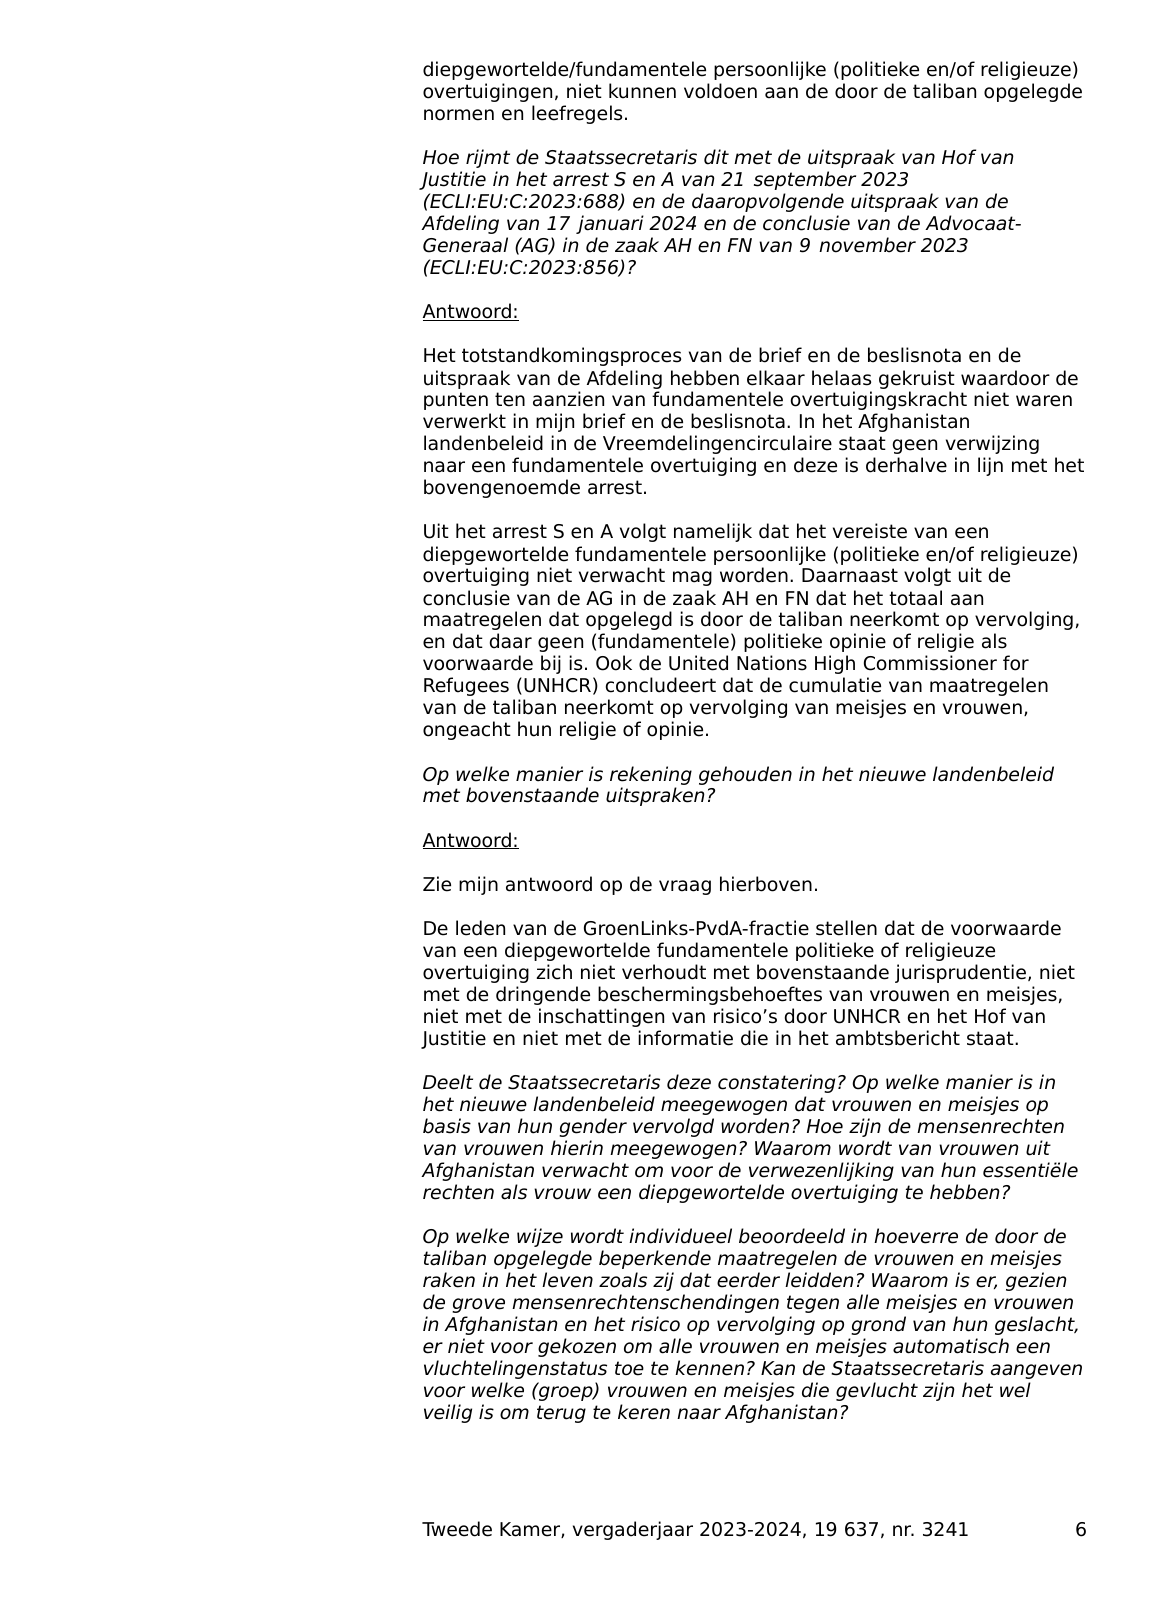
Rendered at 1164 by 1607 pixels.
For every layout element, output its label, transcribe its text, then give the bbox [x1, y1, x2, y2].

text Op welke manier is rekening gehouden in het nieuwe landenbeleid met bovenstaande uitspraken? [422, 763, 1087, 807]
text Zie mijn antwoord op de vraag hierboven. [422, 874, 1087, 896]
text Het totstandkomingsproces van de brief en de beslisnota en de uitspraak van de Afdeling hebben elkaar helaas gekruist waardoor de punten ten aanzien van fundamentele overtuigingskracht niet waren verwerkt in mijn brief en de beslisnota. In het Afghanistan landenbeleid in de Vreemdelingencirculaire staat geen verwijzing naar een fundamentele overtuiging en deze is derhalve in lijn met het bovengenoemde arrest. [422, 345, 1087, 499]
subtitle Antwoord: [422, 829, 1087, 852]
subtitle Antwoord: [422, 301, 1087, 323]
text Op welke wijze wordt individueel beoordeeld in hoeverre de door de taliban opgelegde beperkende maatregelen de vrouwen en meisjes raken in het leven zoals zij dat eerder leidden? Waarom is er, gezien de grove mensenrechtenschendingen tegen alle meisjes en vrouwen in Afghanistan en het risico op vervolging op grond van hun geslacht, er niet voor gekozen om alle vrouwen en meisjes automatisch een vluchtelingenstatus toe te kennen? Kan de Staatssecretaris aangeven voor welke (groep) vrouwen en meisjes die gevlucht zijn het wel veilig is om terug te keren naar Afghanistan? [422, 1226, 1087, 1424]
text Uit het arrest S en A volgt namelijk dat het vereiste van een diepgewortelde fundamentele persoonlijke (politieke en/of religieuze) overtuiging niet verwacht mag worden. Daarnaast volgt uit de conclusie van de AG in de zaak AH en FN dat het totaal aan maatregelen dat opgelegd is door de taliban neerkomt op vervolging, en dat daar geen (fundamentele) politieke opinie of religie als voorwaarde bij is. Ook de United Nations High Commissioner for Refugees (UNHCR) concludeert dat de cumulatie van maatregelen van de taliban neerkomt op vervolging van meisjes en vrouwen, ongeacht hun religie of opinie. [422, 521, 1087, 741]
text Deelt de Staatssecretaris deze constatering? Op welke manier is in het nieuwe landenbeleid meegewogen dat vrouwen en meisjes op basis van hun gender vervolgd worden? Hoe zijn de mensenrechten van vrouwen hierin meegewogen? Waarom wordt van vrouwen uit Afghanistan verwacht om voor de verwezenlijking van hun essentiële rechten als vrouw een diepgewortelde overtuiging te hebben? [422, 1072, 1087, 1204]
text Hoe rijmt de Staatssecretaris dit met de uitspraak van Hof van Justitie in het arrest S en A van 21 september 2023 (ECLI:EU:C:2023:688) en de daaropvolgende uitspraak van de Afdeling van 17 januari 2024 en de conclusie van de Advocaat-Generaal (AG) in de zaak AH en FN van 9 november 2023 (ECLI:EU:C:2023:856)? [422, 147, 1087, 279]
text diepgewortelde/fundamentele persoonlijke (politieke en/of religieuze) overtuigingen, niet kunnen voldoen aan de door de taliban opgelegde normen en leefregels. [422, 59, 1087, 125]
text De leden van de GroenLinks-PvdA-fractie stellen dat de voorwaarde van een diepgewortelde fundamentele politieke of religieuze overtuiging zich niet verhoudt met bovenstaande jurisprudentie, niet met de dringende beschermingsbehoeftes van vrouwen en meisjes, niet met de inschattingen van risico’s door UNHCR en het Hof van Justitie en niet met de informatie die in het ambtsbericht staat. [422, 918, 1087, 1050]
